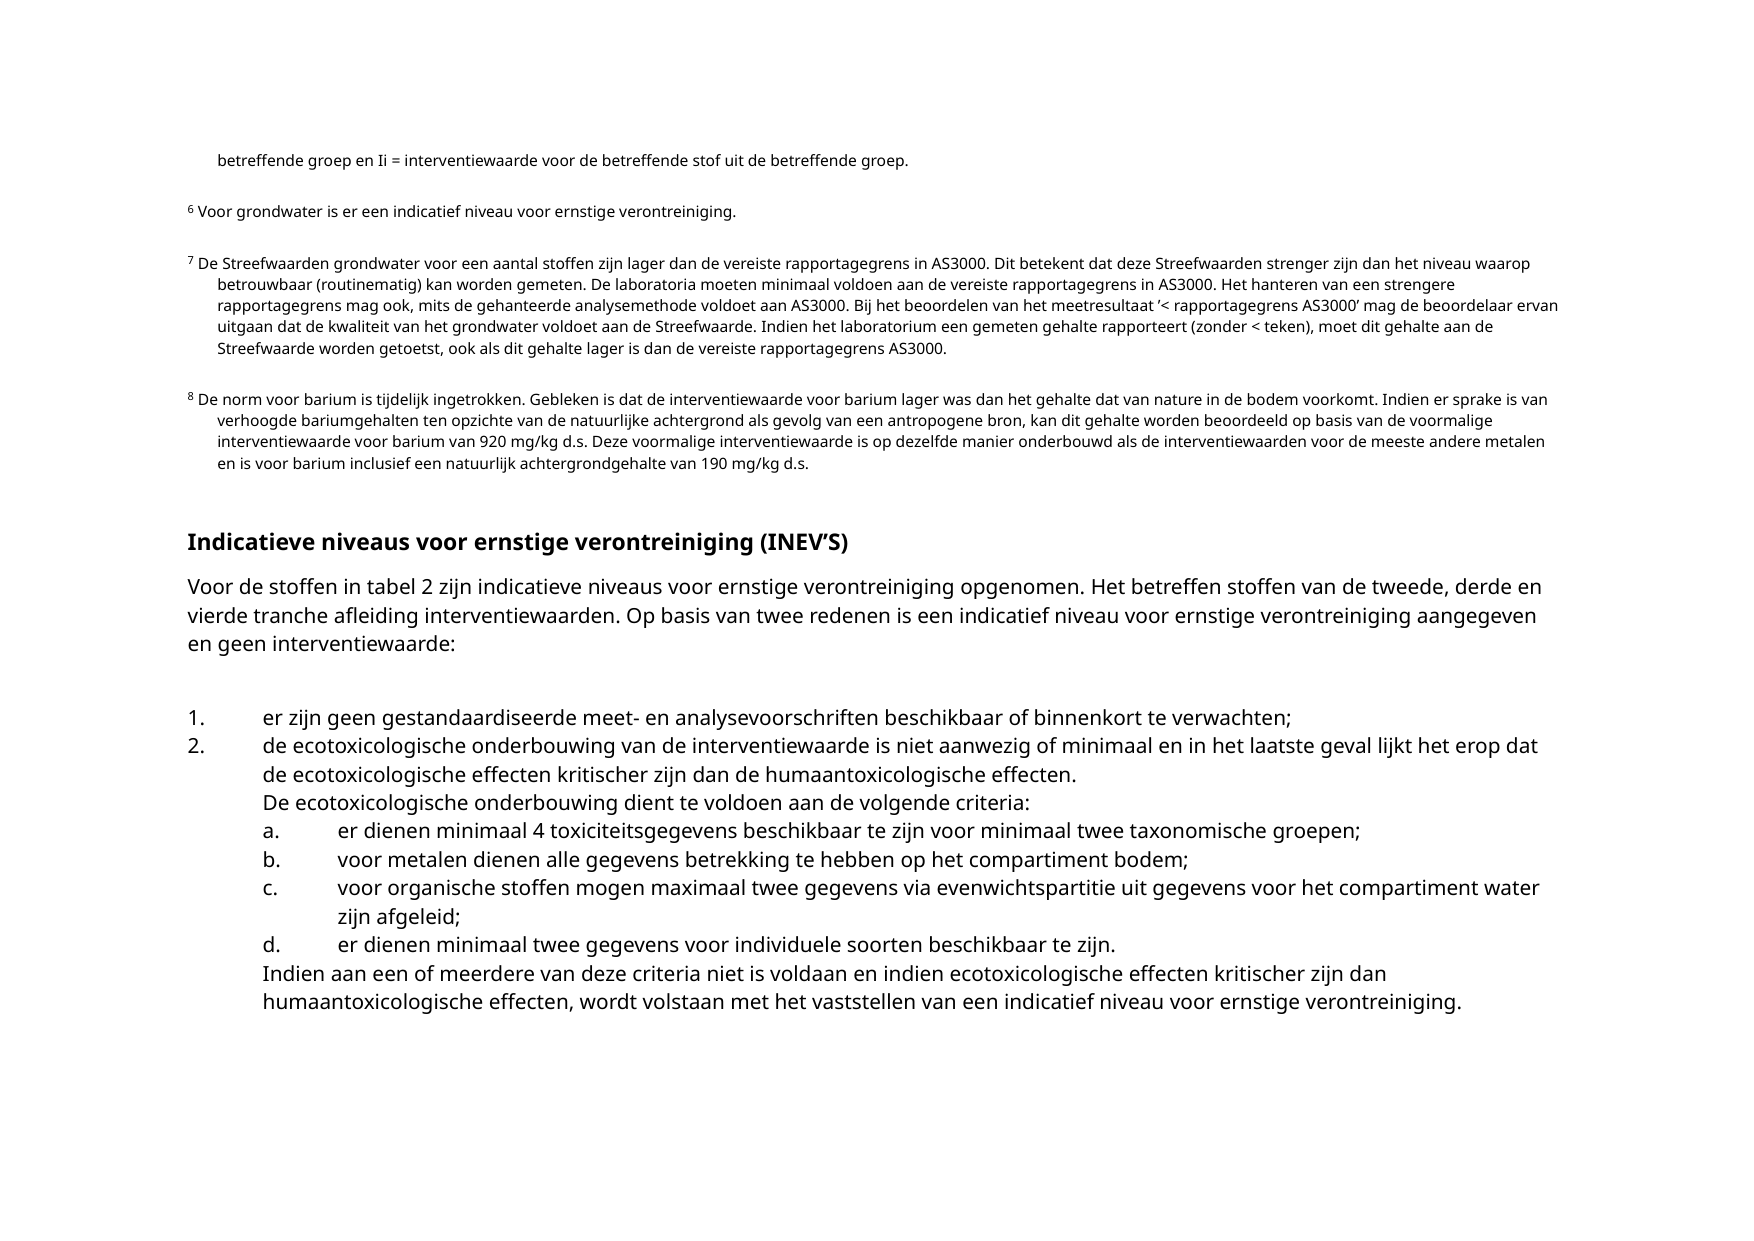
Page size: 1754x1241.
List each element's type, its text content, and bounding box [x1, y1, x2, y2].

list voor organische stoffen mogen maximaal twee gegevens via evenwichtspartitie uit gegevens voor het compartiment water zijn afgeleid; [262, 873, 1566, 930]
list er dienen minimaal 4 toxiciteitsgegevens beschikbaar te zijn voor minimaal twee taxonomische groepen; [262, 817, 1566, 845]
list de ecotoxicologische onderbouwing van de interventiewaarde is niet aanwezig of minimaal en in het laatste geval lijkt het erop dat de ecotoxicologische effecten kritischer zijn dan de humaantoxicologische effecten. [187, 731, 1566, 788]
text 7 De Streefwaarden grondwater voor een aantal stoffen zijn lager dan de vereiste rapportagegrens in AS3000. Dit betekent dat deze Streefwaarden strenger zijn dan het niveau waarop betrouwbaar (routinematig) kan worden gemeten. De laboratoria moeten minimaal voldoen aan de vereiste rapportagegrens in AS3000. Het hanteren van een strengere rapportagegrens mag ook, mits de gehanteerde analysemethode voldoet aan AS3000. Bij het beoordelen van het meetresultaat ’< rapportagegrens AS3000’ mag de beoordelaar ervan uitgaan dat de kwaliteit van het grondwater voldoet aan de Streefwaarde. Indien het laboratorium een gemeten gehalte rapporteert (zonder < teken), moet dit gehalte aan de Streefwaarde worden getoetst, ook als dit gehalte lager is dan de vereiste rapportagegrens AS3000. [187, 252, 1566, 359]
list De ecotoxicologische onderbouwing dient te voldoen aan de volgende criteria: [187, 788, 1566, 817]
text 6 Voor grondwater is er een indicatief niveau voor ernstige verontreiniging. [187, 201, 1566, 222]
subtitle Indicatieve niveaus voor ernstige verontreiniging (INEV’S) [187, 526, 1566, 557]
list Indien aan een of meerdere van deze criteria niet is voldaan en indien ecotoxicologische effecten kritischer zijn dan humaantoxicologische effecten, wordt volstaan met het vaststellen van een indicatief niveau voor ernstige verontreiniging. [187, 959, 1566, 1016]
text Voor de stoffen in tabel 2 zijn indicatieve niveaus voor ernstige verontreiniging opgenomen. Het betreffen stoffen van de tweede, derde en vierde tranche afleiding interventiewaarden. Op basis van twee redenen is een indicatief niveau voor ernstige verontreiniging aangegeven en geen interventiewaarde: [187, 572, 1566, 658]
list er zijn geen gestandaardiseerde meet- en analysevoorschriften beschikbaar of binnenkort te verwachten; [187, 703, 1566, 731]
text 8 De norm voor barium is tijdelijk ingetrokken. Gebleken is dat de interventiewaarde voor barium lager was dan het gehalte dat van nature in de bodem voorkomt. Indien er sprake is van verhoogde bariumgehalten ten opzichte van de natuurlijke achtergrond als gevolg van een antropogene bron, kan dit gehalte worden beoordeeld op basis van de voormalige interventiewaarde voor barium van 920 mg/kg d.s. Deze voormalige interventiewaarde is op dezelfde manier onderbouwd als de interventiewaarden voor de meeste andere metalen en is voor barium inclusief een natuurlijk achtergrondgehalte van 190 mg/kg d.s. [187, 389, 1566, 474]
text betreffende groep en Ii = interventiewaarde voor de betreffende stof uit de betreffende groep. [187, 150, 1566, 171]
list voor metalen dienen alle gegevens betrekking te hebben op het compartiment bodem; [262, 845, 1566, 873]
list er dienen minimaal twee gegevens voor individuele soorten beschikbaar te zijn. [262, 930, 1566, 959]
